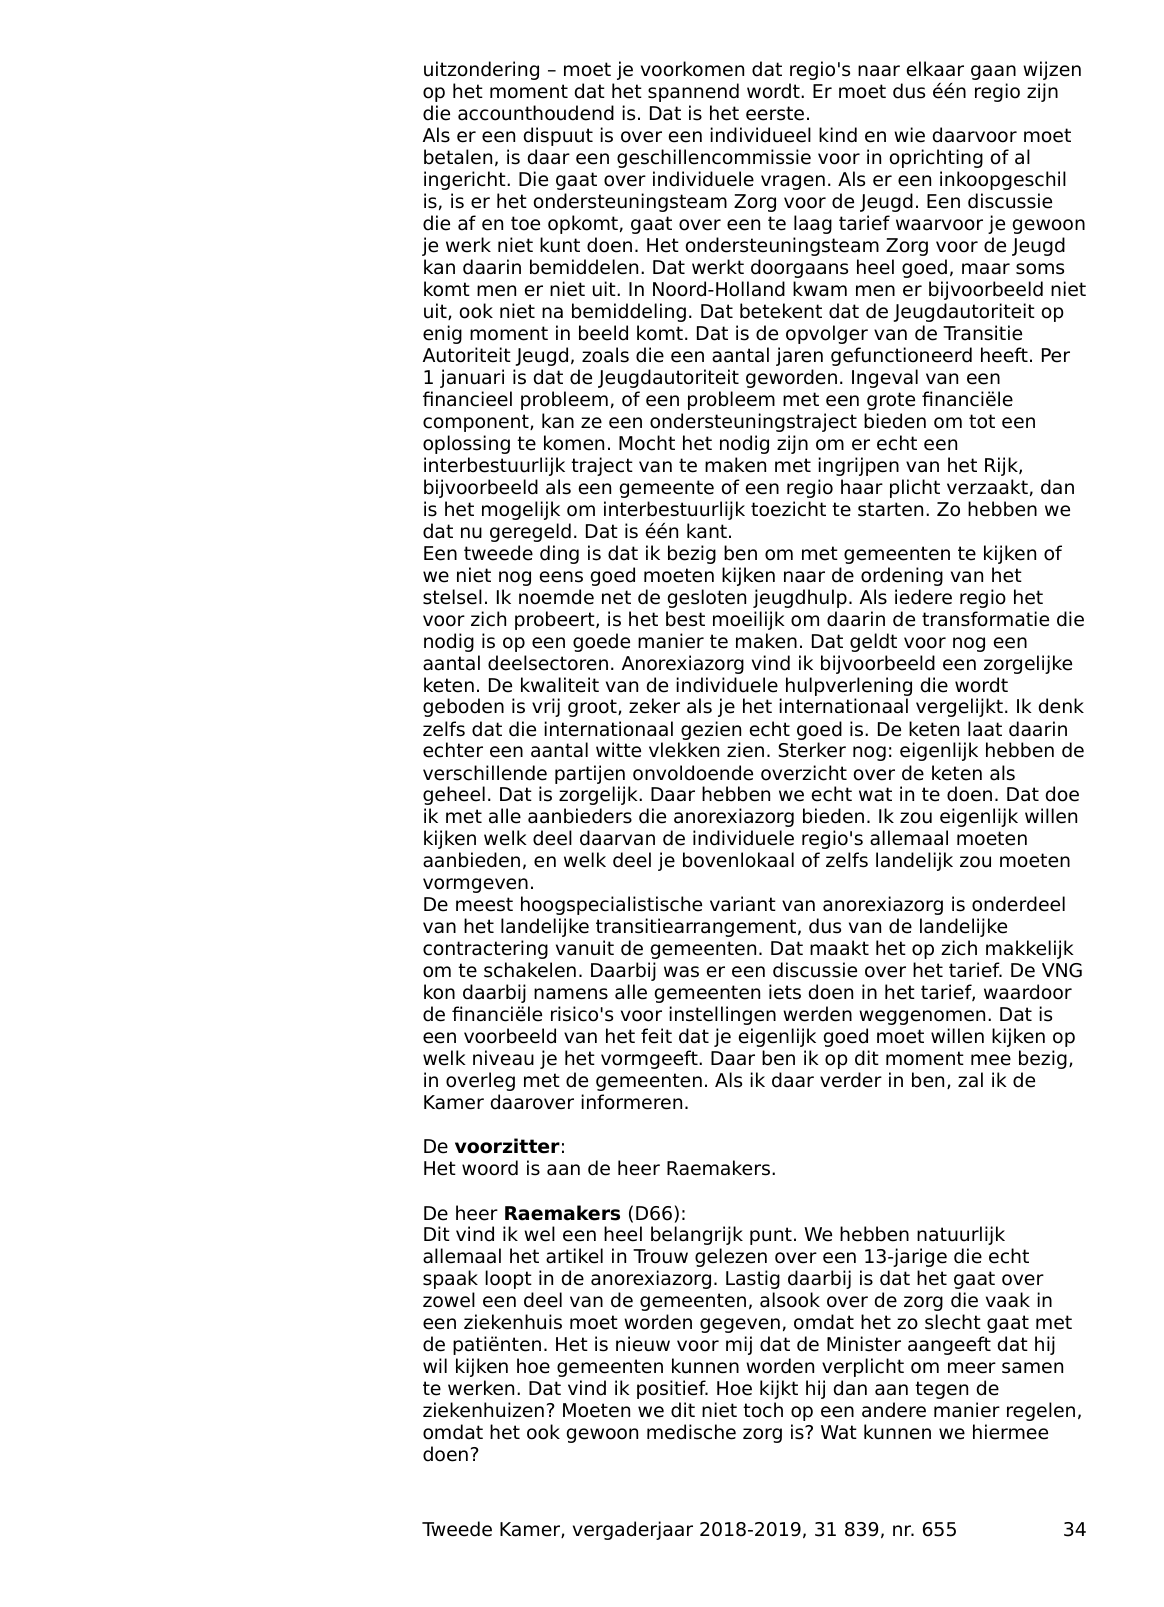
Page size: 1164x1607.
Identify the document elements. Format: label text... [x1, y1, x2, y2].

text Als er een dispuut is over een individueel kind en wie daarvoor moet betalen, is daar een geschillencommissie voor in oprichting of al ingericht. Die gaat over individuele vragen. Als er een inkoopgeschil is, is er het ondersteuningsteam Zorg voor de Jeugd. Een discussie die af en toe opkomt, gaat over een te laag tarief waarvoor je gewoon je werk niet kunt doen. Het ondersteuningsteam Zorg voor de Jeugd kan daarin bemiddelen. Dat werkt doorgaans heel goed, maar soms komt men er niet uit. In Noord-Holland kwam men er bijvoorbeeld niet uit, ook niet na bemiddeling. Dat betekent dat de Jeugdautoriteit op enig moment in beeld komt. Dat is de opvolger van de Transitie Autoriteit Jeugd, zoals die een aantal jaren gefunctioneerd heeft. Per 1 januari is dat de Jeugdautoriteit geworden. Ingeval van een financieel probleem, of een probleem met een grote financiële component, kan ze een ondersteuningstraject bieden om tot een oplossing te komen. Mocht het nodig zijn om er echt een interbestuurlijk traject van te maken met ingrijpen van het Rijk, bijvoorbeeld als een gemeente of een regio haar plicht verzaakt, dan is het mogelijk om interbestuurlijk toezicht te starten. Zo hebben we dat nu geregeld. Dat is één kant. [422, 125, 1087, 543]
text De meest hoogspecialistische variant van anorexiazorg is onderdeel van het landelijke transitiearrangement, dus van de landelijke contractering vanuit de gemeenten. Dat maakt het op zich makkelijk om te schakelen. Daarbij was er een discussie over het tarief. De VNG kon daarbij namens alle gemeenten iets doen in het tarief, waardoor de financiële risico's voor instellingen werden weggenomen. Dat is een voorbeeld van het feit dat je eigenlijk goed moet willen kijken op welk niveau je het vormgeeft. Daar ben ik op dit moment mee bezig, in overleg met de gemeenten. Als ik daar verder in ben, zal ik de Kamer daarover informeren. [422, 894, 1087, 1114]
text De voorzitter: [422, 1136, 1087, 1158]
text uitzondering – moet je voorkomen dat regio's naar elkaar gaan wijzen op het moment dat het spannend wordt. Er moet dus één regio zijn die accounthoudend is. Dat is het eerste. [422, 59, 1087, 125]
text Een tweede ding is dat ik bezig ben om met gemeenten te kijken of we niet nog eens goed moeten kijken naar de ordening van het stelsel. Ik noemde net de gesloten jeugdhulp. Als iedere regio het voor zich probeert, is het best moeilijk om daarin de transformatie die nodig is op een goede manier te maken. Dat geldt voor nog een aantal deelsectoren. Anorexiazorg vind ik bijvoorbeeld een zorgelijke keten. De kwaliteit van de individuele hulpverlening die wordt geboden is vrij groot, zeker als je het internationaal vergelijkt. Ik denk zelfs dat die internationaal gezien echt goed is. De keten laat daarin echter een aantal witte vlekken zien. Sterker nog: eigenlijk hebben de verschillende partijen onvoldoende overzicht over de keten als geheel. Dat is zorgelijk. Daar hebben we echt wat in te doen. Dat doe ik met alle aanbieders die anorexiazorg bieden. Ik zou eigenlijk willen kijken welk deel daarvan de individuele regio's allemaal moeten aanbieden, en welk deel je bovenlokaal of zelfs landelijk zou moeten vormgeven. [422, 543, 1087, 894]
text Het woord is aan de heer Raemakers. [422, 1158, 1087, 1180]
text De heer Raemakers (D66): [422, 1202, 1087, 1224]
text Dit vind ik wel een heel belangrijk punt. We hebben natuurlijk allemaal het artikel in Trouw gelezen over een 13-jarige die echt spaak loopt in de anorexiazorg. Lastig daarbij is dat het gaat over zowel een deel van de gemeenten, alsook over de zorg die vaak in een ziekenhuis moet worden gegeven, omdat het zo slecht gaat met de patiënten. Het is nieuw voor mij dat de Minister aangeeft dat hij wil kijken hoe gemeenten kunnen worden verplicht om meer samen te werken. Dat vind ik positief. Hoe kijkt hij dan aan tegen de ziekenhuizen? Moeten we dit niet toch op een andere manier regelen, omdat het ook gewoon medische zorg is? Wat kunnen we hiermee doen? [422, 1224, 1087, 1466]
